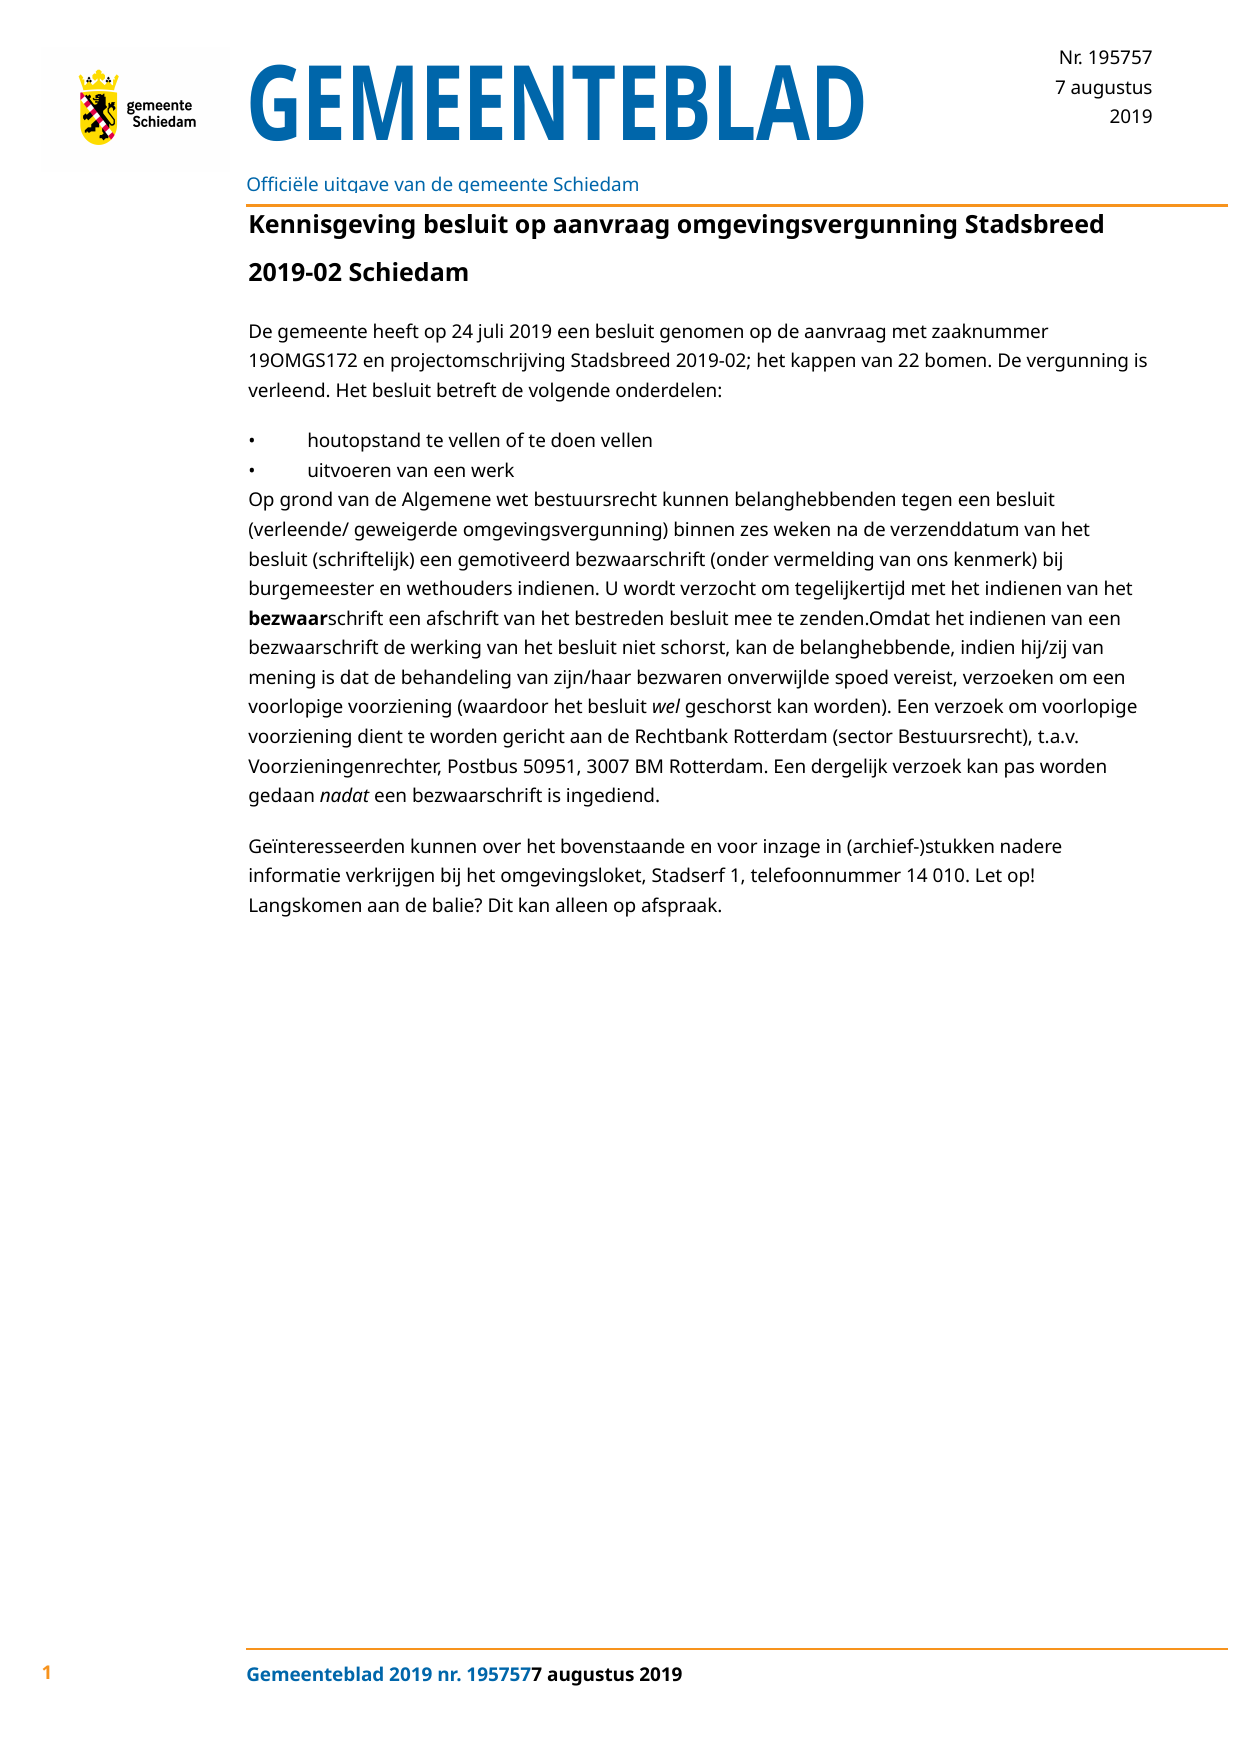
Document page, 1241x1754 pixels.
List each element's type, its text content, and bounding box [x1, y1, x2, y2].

text Geïnteresseerden kunnen over het bovenstaande en voor inzage in (archief-)stukken nadere informatie verkrijgen bij het omgevingsloket, Stadserf 1, telefoonnummer 14 010. Let op! Langskomen aan de balie? Dit kan alleen op afspraak. [248, 833, 1152, 918]
text Op grond van de Algemene wet bestuursrecht kunnen belanghebbenden tegen een besluit (verleende/ geweigerde omgevingsvergunning) binnen zes weken na de verzenddatum van het besluit (schriftelijk) een gemotiveerd bezwaarschrift (onder vermelding van ons kenmerk) bij burgemeester en wethouders indienen. U wordt verzocht om tegelijkertijd met het indienen van het bezwaarschrift een afschrift van het bestreden besluit mee te zenden.Omdat het indienen van een bezwaarschrift de werking van het besluit niet schorst, kan de belanghebbende, indien hij/zij van mening is dat de behandeling van zijn/haar bezwaren onverwijlde spoed vereist, verzoeken om een voorlopige voorziening (waardoor het besluit wel geschorst kan worden). Een verzoek om voorlopige voorziening dient te worden gericht aan de Rechtbank Rotterdam (sector Bestuursrecht), t.a.v. Voorzieningenrechter, Postbus 50951, 3007 BM Rotterdam. Een dergelijk verzoek kan pas worden gedaan nadat een bezwaarschrift is ingediend. [248, 487, 1152, 808]
list uitvoeren van een werk [248, 457, 1152, 483]
text Kennisgeving besluit op aanvraag omgevingsvergunning Stadsbreed 2019-02 Schiedam [248, 207, 1152, 288]
text De gemeente heeft op 24 juli 2019 een besluit genomen op de aanvraag met zaaknummer 19OMGS172 en projectomschrijving Stadsbreed 2019-02; het kappen van 22 bomen. De vergunning is verleend. Het besluit betreft de volgende onderdelen: [248, 318, 1152, 403]
picture [41, 47, 231, 172]
list houtopstand te vellen of te doen vellen [248, 427, 1152, 453]
